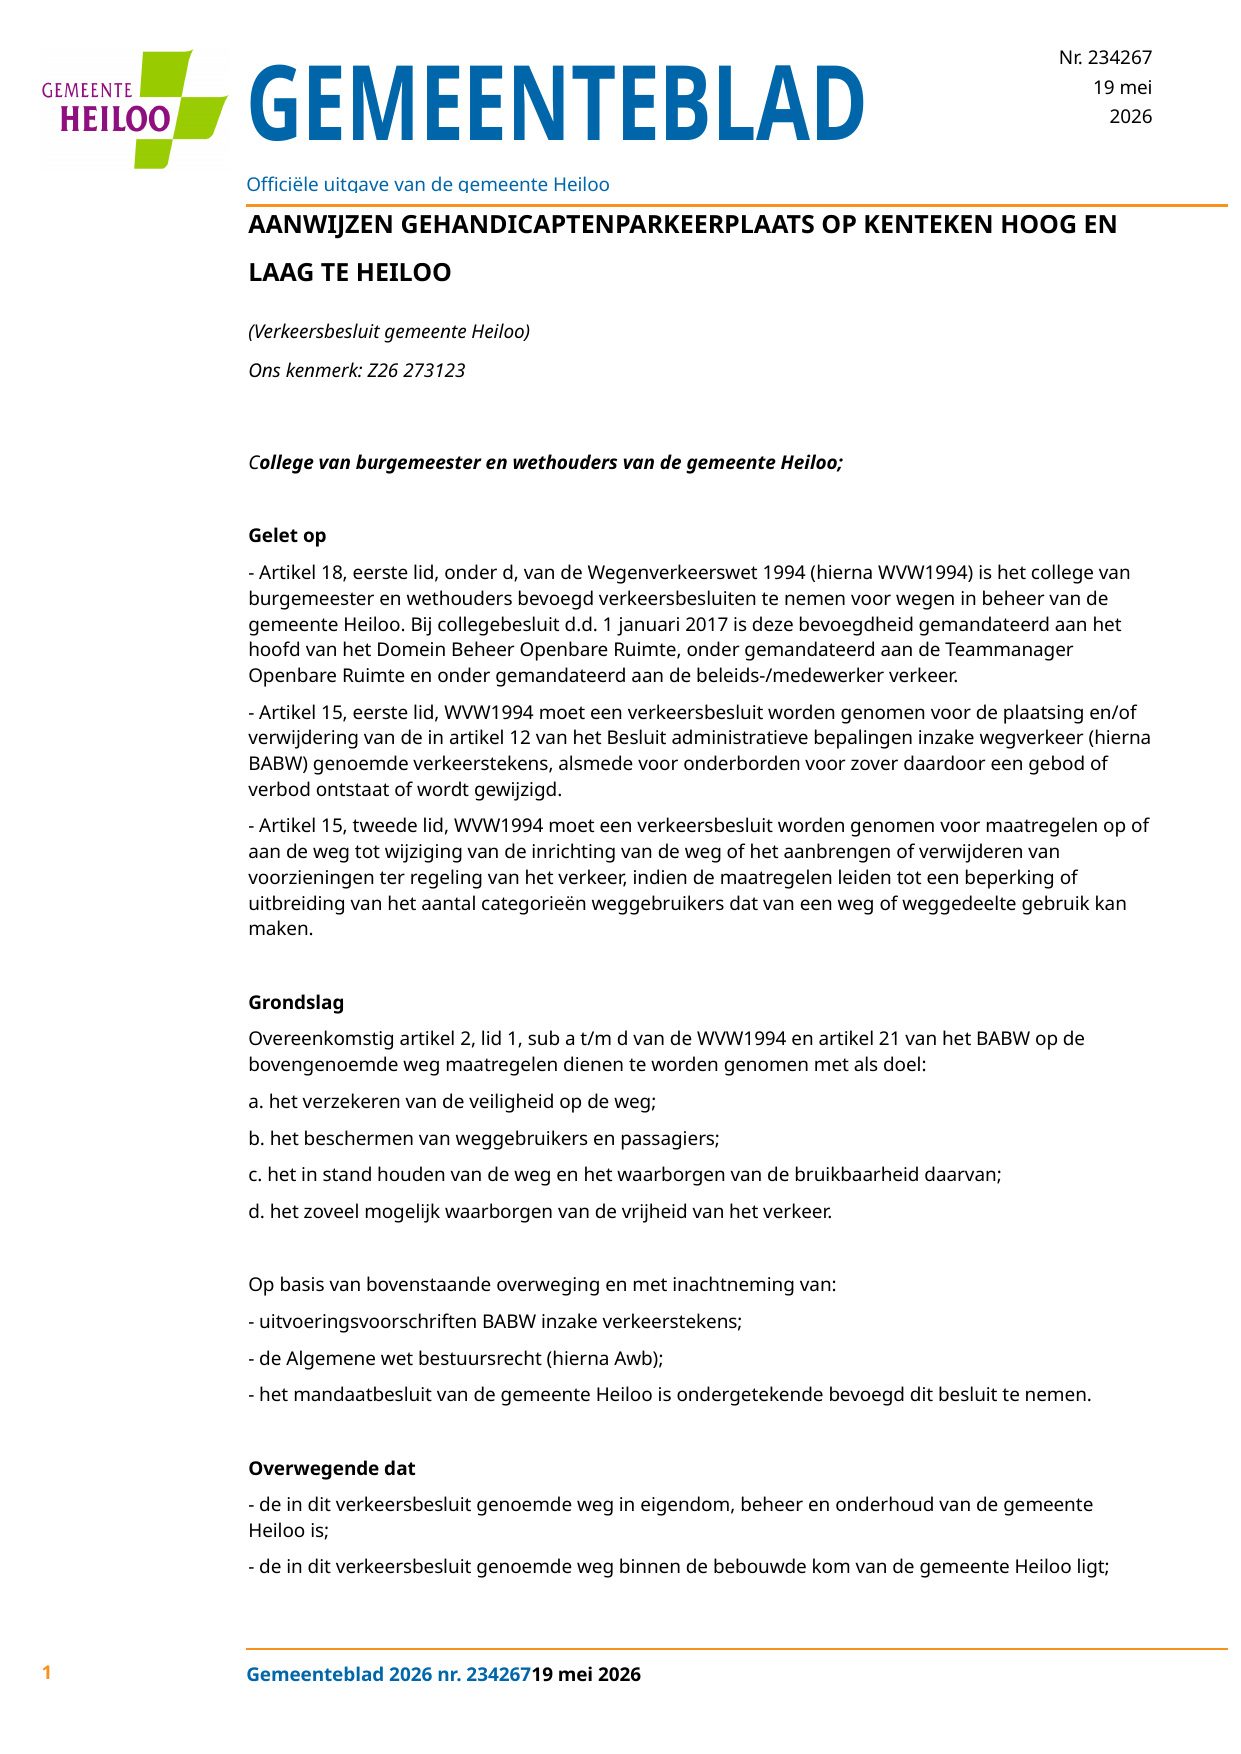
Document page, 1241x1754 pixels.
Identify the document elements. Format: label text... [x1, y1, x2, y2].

text AANWIJZEN GEHANDICAPTENPARKEERPLAATS OP KENTEKEN HOOG EN LAAG TE HEILOO [248, 207, 1152, 288]
text - Artikel 15, tweede lid, WVW1994 moet een verkeersbesluit worden genomen voor maatregelen op of aan de weg tot wijziging van de inrichting van de weg of het aanbrengen of verwijderen van voorzieningen ter regeling van het verkeer, indien de maatregelen leiden tot een beperking of uitbreiding van het aantal categorieën weggebruikers dat van een weg of weggedeelte gebruik kan maken. [248, 813, 1152, 941]
text - Artikel 15, eerste lid, WVW1994 moet een verkeersbesluit worden genomen voor de plaatsing en/of verwijdering van de in artikel 12 van het Besluit administratieve bepalingen inzake wegverkeer (hierna BABW) genoemde verkeerstekens, alsmede voor onderborden voor zover daardoor een gebod of verbod ontstaat of wordt gewijzigd. [248, 699, 1152, 802]
text Overeenkomstig artikel 2, lid 1, sub a t/m d van de WVW1994 en artikel 21 van het BABW op de bovengenoemde weg maatregelen dienen te worden genomen met als doel: [248, 1026, 1152, 1077]
text b. het beschermen van weggebruikers en passagiers; [248, 1125, 1152, 1150]
text d. het zoveel mogelijk waarborgen van de vrijheid van het verkeer. [248, 1198, 1152, 1224]
text - de in dit verkeersbesluit genoemde weg in eigendom, beheer en onderhoud van de gemeente Heiloo is; [248, 1491, 1152, 1543]
text Op basis van bovenstaande overweging en met inachtneming van: [248, 1271, 1152, 1297]
text Grondslag [248, 989, 1152, 1015]
text - de Algemene wet bestuursrecht (hierna Awb); [248, 1345, 1152, 1370]
text - Artikel 18, eerste lid, onder d, van de Wegenverkeerswet 1994 (hierna WVW1994) is het college van burgemeester en wethouders bevoegd verkeersbesluiten te nemen voor wegen in beheer van de gemeente Heiloo. Bij collegebesluit d.d. 1 januari 2017 is deze bevoegdheid gemandateerd aan het hoofd van het Domein Beheer Openbare Ruimte, onder gemandateerd aan de Teammanager Openbare Ruimte en onder gemandateerd aan de beleids-/medewerker verkeer. [248, 559, 1152, 688]
text Gelet op [248, 523, 1152, 548]
text - uitvoeringsvoorschriften BABW inzake verkeerstekens; [248, 1308, 1152, 1334]
text a. het verzekeren van de veiligheid op de weg; [248, 1088, 1152, 1114]
text - het mandaatbesluit van de gemeente Heiloo is ondergetekende bevoegd dit besluit te nemen. [248, 1381, 1152, 1407]
text Overwegende dat [248, 1455, 1152, 1480]
text Ons kenmerk: Z26 273123 [248, 357, 1152, 383]
text College van burgemeester en wethouders van de gemeente Heiloo; [248, 449, 1152, 475]
text c. het in stand houden van de weg en het waarborgen van de bruikbaarheid daarvan; [248, 1161, 1152, 1187]
text - de in dit verkeersbesluit genoemde weg binnen de bebouwde kom van de gemeente Heiloo ligt; [248, 1554, 1152, 1579]
text (Verkeersbesluit gemeente Heiloo) [248, 318, 1152, 344]
picture [41, 47, 231, 172]
